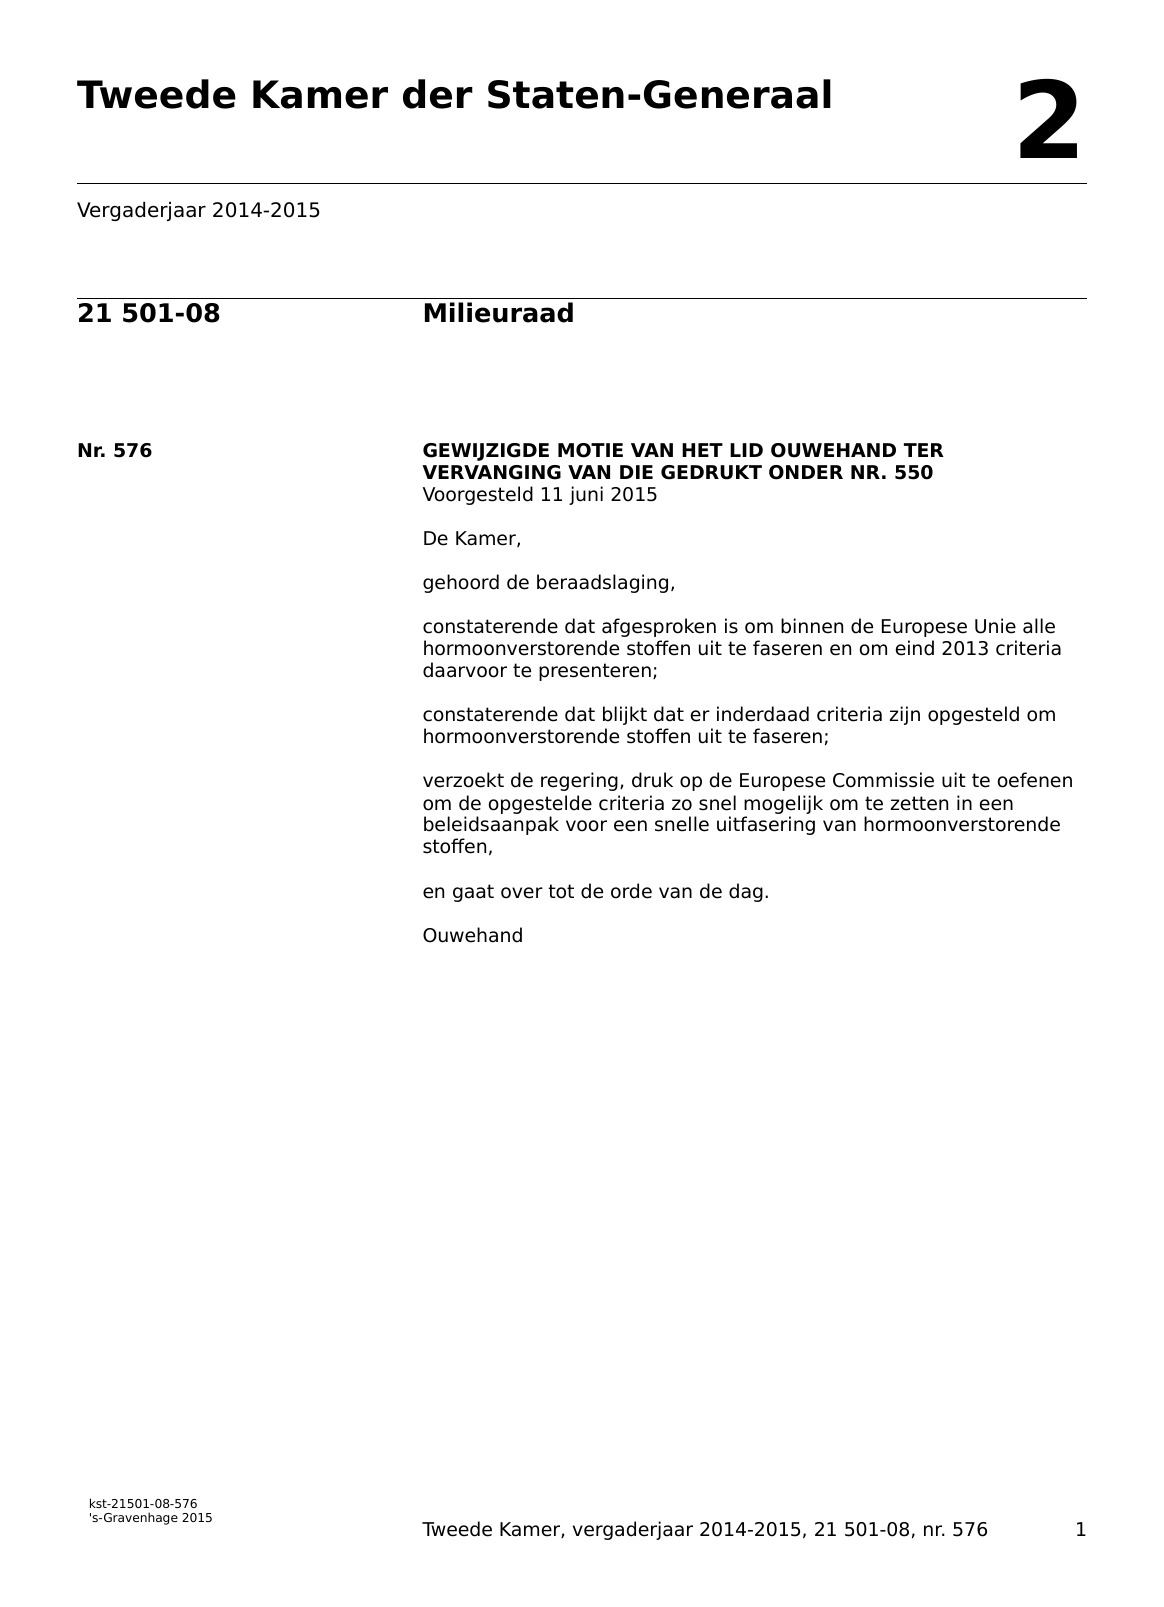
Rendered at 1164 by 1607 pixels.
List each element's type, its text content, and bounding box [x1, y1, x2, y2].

text 's-Gravenhage 2015 [88, 1511, 323, 1525]
subtitle 21 501-08 Milieuraad [77, 299, 1087, 329]
table_cell Vergaderjaar 2014-2015 [77, 184, 1087, 298]
text verzoekt de regering, druk op de Europese Commissie uit te oefenen om de opgestelde criteria zo snel mogelijk om te zetten in een beleidsaanpak voor een snelle uitfasering van hormoonverstorende stoffen, [422, 770, 1087, 858]
text Voorgesteld 11 juni 2015 [422, 484, 1087, 506]
subtitle Nr. 576 GEWIJZIGDE MOTIE VAN HET LID OUWEHAND TER VERVANGING VAN DIE GEDRUKT ONDER NR. 550 [77, 440, 1087, 484]
text kst-21501-08-576 [88, 1497, 323, 1511]
table_header Tweede Kamer der Staten-Generaal [77, 59, 886, 183]
text constaterende dat afgesproken is om binnen de Europese Unie alle hormoonverstorende stoffen uit te faseren en om eind 2013 criteria daarvoor te presenteren; [422, 616, 1087, 682]
text constaterende dat blijkt dat er inderdaad criteria zijn opgesteld om hormoonverstorende stoffen uit te faseren; [422, 704, 1087, 748]
text Ouwehand [422, 925, 1087, 947]
text De Kamer, [422, 528, 1087, 550]
text gehoord de beraadslaging, [422, 572, 1087, 594]
table_header 2 [886, 59, 1087, 183]
text en gaat over tot de orde van de dag. [422, 881, 1087, 902]
